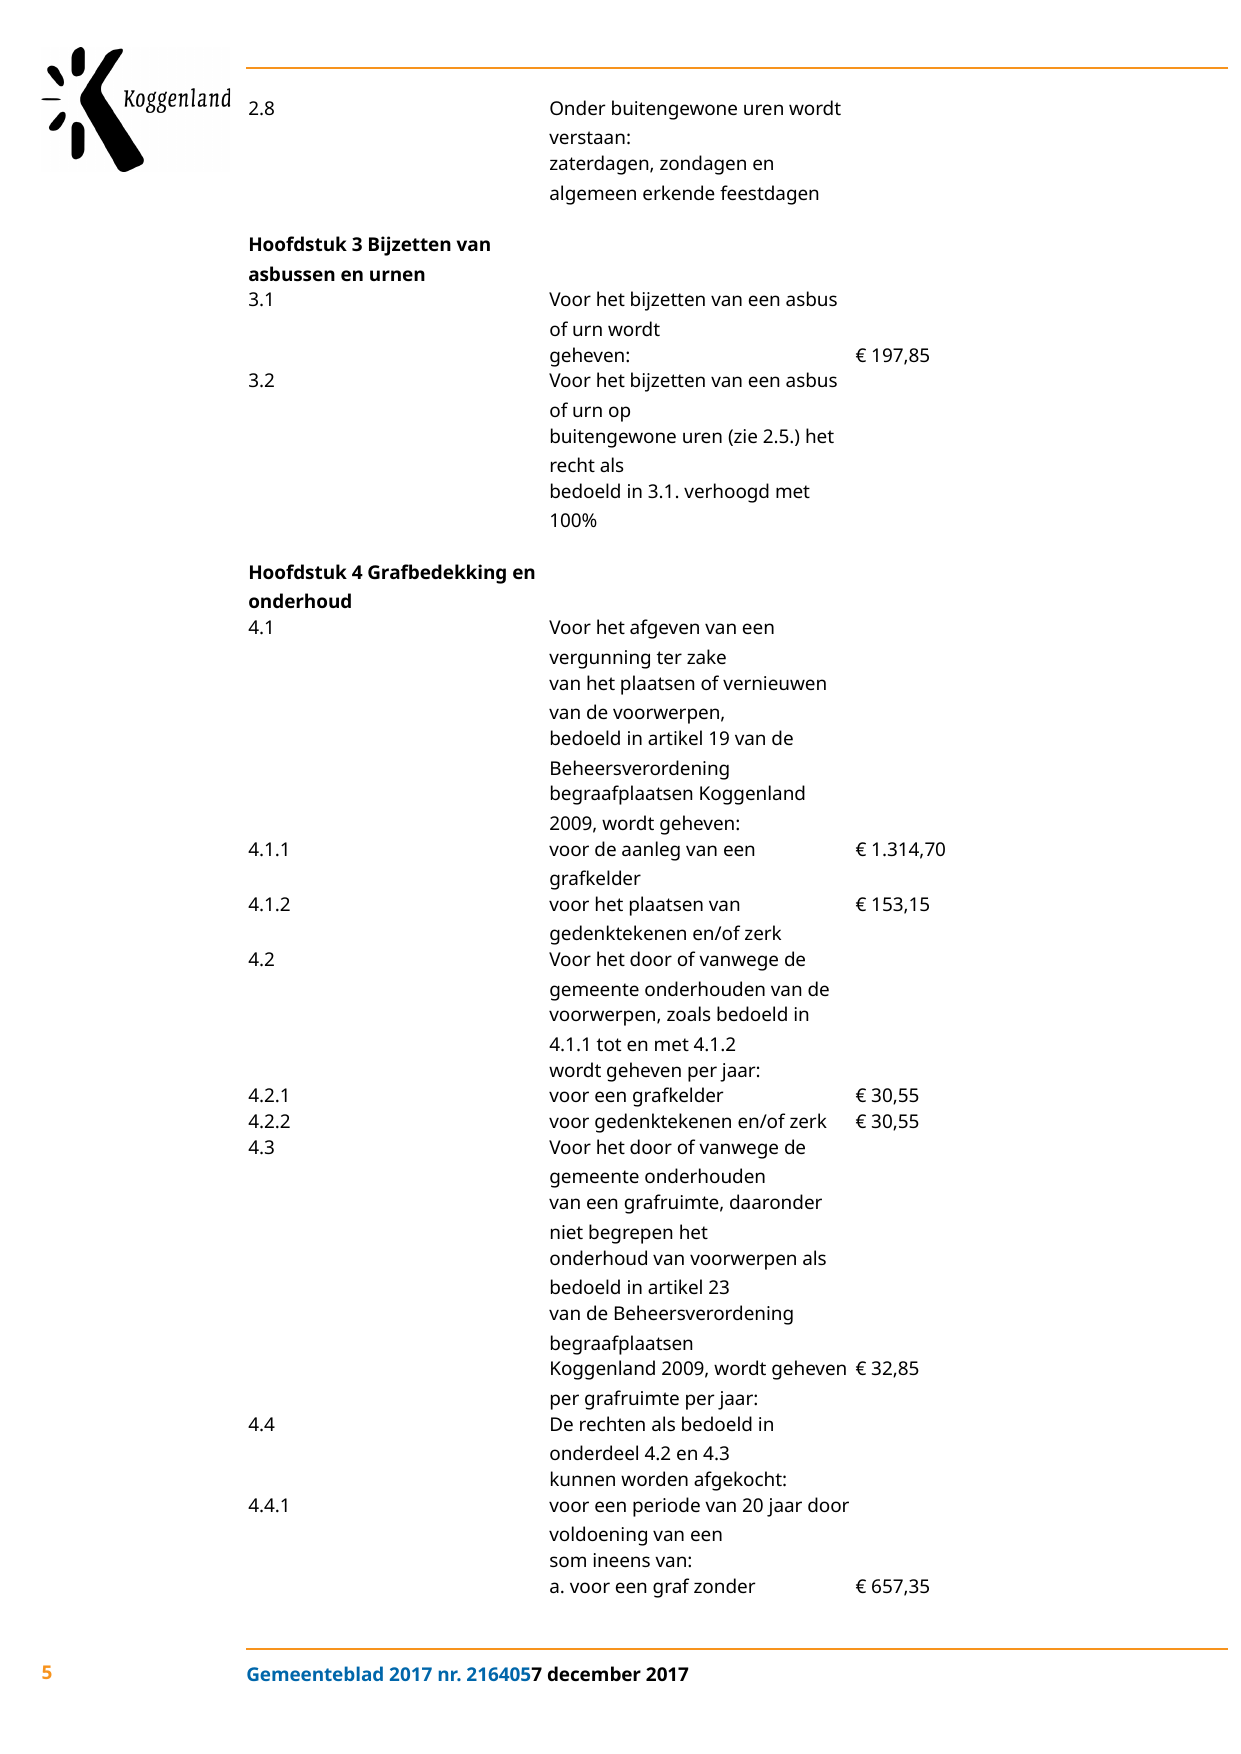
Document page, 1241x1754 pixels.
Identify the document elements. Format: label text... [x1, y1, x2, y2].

table_cell [850, 205, 1152, 231]
table_cell wordt geheven per jaar: [549, 1057, 850, 1083]
table_cell [549, 205, 850, 231]
table_cell [850, 1547, 1152, 1573]
table_cell [248, 150, 549, 205]
table_cell 4.4 [248, 1411, 549, 1466]
table_cell [248, 1057, 549, 1083]
table_cell Voor het bijzetten van een asbus of urn op [549, 368, 850, 423]
table_cell [850, 1057, 1152, 1083]
table_cell kunnen worden afgekocht: [549, 1466, 850, 1492]
table_cell [248, 670, 549, 725]
table_cell geheven: [549, 342, 850, 367]
table_cell 4.2 [248, 946, 549, 1002]
table_cell voorwerpen, zoals bedoeld in 4.1.1 tot en met 4.1.2 [549, 1002, 850, 1057]
table_cell 4.1 [248, 615, 549, 670]
table_cell [850, 946, 1152, 1002]
table_cell [248, 205, 549, 231]
table_cell Voor het door of vanwege de gemeente onderhouden [549, 1134, 850, 1189]
table_cell 4.1.2 [248, 891, 549, 946]
table_cell [248, 725, 549, 780]
table_cell [850, 478, 1152, 533]
table_cell voor een grafkelder [549, 1083, 850, 1108]
picture [41, 47, 231, 172]
table_cell 3.1 [248, 286, 549, 342]
table_cell [549, 231, 850, 286]
table_cell 2.8 [248, 95, 549, 150]
table_cell [850, 1245, 1152, 1300]
table_cell [850, 95, 1152, 150]
table_cell [248, 1466, 549, 1492]
table_cell zaterdagen, zondagen en algemeen erkende feestdagen [549, 150, 850, 205]
table_cell Voor het afgeven van een vergunning ter zake [549, 615, 850, 670]
table_cell [248, 478, 549, 533]
table_cell [248, 342, 549, 367]
table_cell [850, 1190, 1152, 1245]
table_cell buitengewone uren (zie 2.5.) het recht als [549, 423, 850, 478]
table_cell onderhoud van voorwerpen als bedoeld in artikel 23 [549, 1245, 850, 1300]
table_cell 4.1.1 [248, 836, 549, 891]
table_cell Voor het bijzetten van een asbus of urn wordt [549, 286, 850, 342]
table_cell Koggenland 2009, wordt geheven per grafruimte per jaar: [549, 1355, 850, 1411]
table_cell [248, 1245, 549, 1300]
table_cell van een grafruimte, daaronder niet begrepen het [549, 1190, 850, 1245]
table_cell Hoofdstuk 3 Bijzetten van asbussen en urnen [248, 231, 549, 286]
table_cell De rechten als bedoeld in onderdeel 4.2 en 4.3 [549, 1411, 850, 1466]
table_cell [850, 150, 1152, 205]
table_cell Hoofdstuk 4 Grafbedekking en onderhoud [248, 559, 549, 614]
table_cell [850, 1300, 1152, 1355]
table_cell [248, 1300, 549, 1355]
table_cell [850, 1002, 1152, 1057]
table_cell 4.4.1 [248, 1492, 549, 1547]
table_cell [248, 1190, 549, 1245]
table_cell € 197,85 [850, 342, 1152, 367]
table_cell Onder buitengewone uren wordt verstaan: [549, 95, 850, 150]
table_cell [248, 534, 549, 559]
table_cell [248, 1547, 549, 1573]
table_cell [850, 1492, 1152, 1547]
table_cell 3.2 [248, 368, 549, 423]
table_cell [850, 368, 1152, 423]
table_cell [248, 1002, 549, 1057]
table_cell € 657,35 [850, 1573, 1152, 1598]
table_cell [248, 423, 549, 478]
table_cell [549, 559, 850, 614]
table_cell Voor het door of vanwege de gemeente onderhouden van de [549, 946, 850, 1002]
table_cell van het plaatsen of vernieuwen van de voorwerpen, [549, 670, 850, 725]
table_cell € 30,55 [850, 1083, 1152, 1108]
table_cell € 1.314,70 [850, 836, 1152, 891]
table_cell € 32,85 [850, 1355, 1152, 1411]
table_cell [248, 780, 549, 836]
table_cell [850, 286, 1152, 342]
table_cell € 153,15 [850, 891, 1152, 946]
table_cell [248, 1573, 549, 1598]
table_cell [850, 423, 1152, 478]
table_cell [549, 534, 850, 559]
table_cell begraafplaatsen Koggenland 2009, wordt geheven: [549, 780, 850, 836]
table_cell [248, 1355, 549, 1411]
table_cell [850, 1134, 1152, 1189]
table_cell [850, 1466, 1152, 1492]
table_cell [850, 780, 1152, 836]
table_cell 4.2.2 [248, 1109, 549, 1134]
table_cell [850, 670, 1152, 725]
table_cell voor het plaatsen van gedenktekenen en/of zerk [549, 891, 850, 946]
table_cell [850, 1411, 1152, 1466]
table_cell [850, 615, 1152, 670]
table_cell som ineens van: [549, 1547, 850, 1573]
table_cell [850, 534, 1152, 559]
table_cell a. voor een graf zonder [549, 1573, 850, 1598]
table_cell voor een periode van 20 jaar door voldoening van een [549, 1492, 850, 1547]
table_cell 4.3 [248, 1134, 549, 1189]
table_cell bedoeld in 3.1. verhoogd met 100% [549, 478, 850, 533]
table_cell voor gedenktekenen en/of zerk [549, 1109, 850, 1134]
table_cell voor de aanleg van een grafkelder [549, 836, 850, 891]
table_cell € 30,55 [850, 1109, 1152, 1134]
table_cell van de Beheersverordening begraafplaatsen [549, 1300, 850, 1355]
table_cell [850, 725, 1152, 780]
table_cell bedoeld in artikel 19 van de Beheersverordening [549, 725, 850, 780]
table_cell 4.2.1 [248, 1083, 549, 1108]
